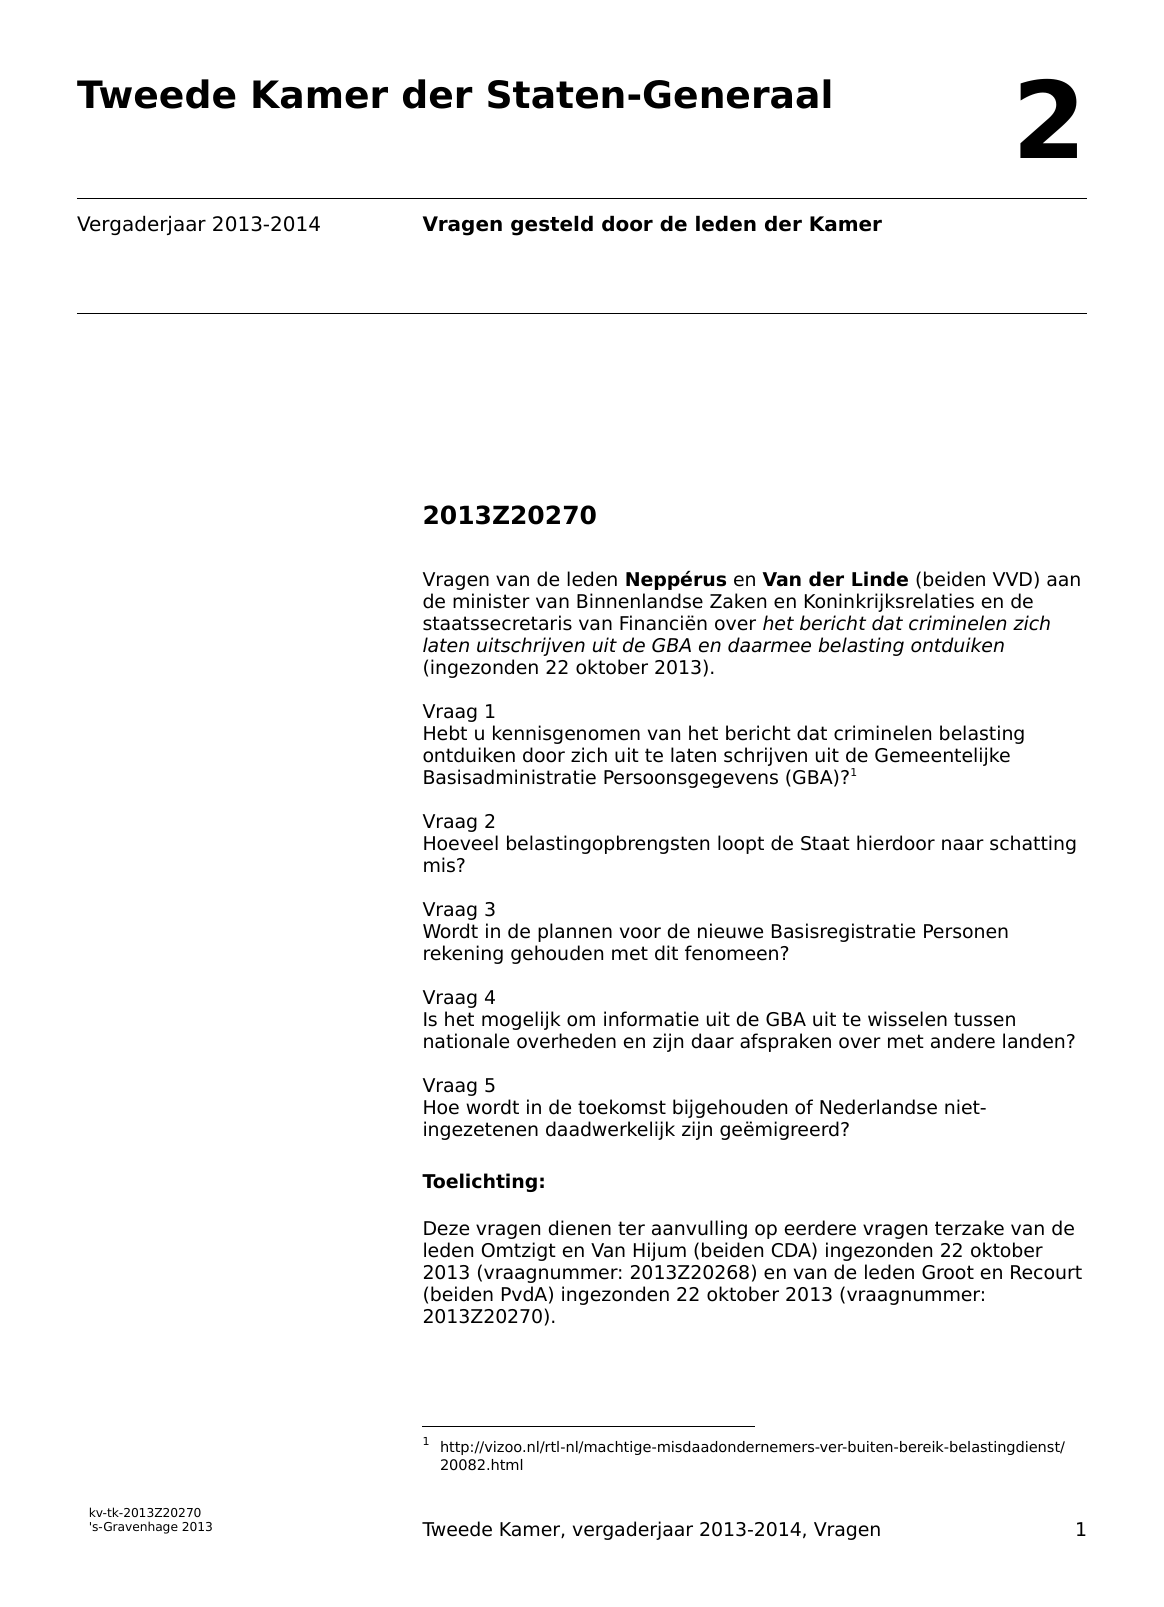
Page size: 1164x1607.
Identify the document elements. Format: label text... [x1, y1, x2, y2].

table_header 2 [886, 59, 1087, 198]
text 's-Gravenhage 2013 [88, 1520, 323, 1534]
text Vragen van de leden Neppérus en Van der Linde (beiden VVD) aan de minister van Binnenlandse Zaken en Koninkrijksrelaties en de staatssecretaris van Financiën over het bericht dat criminelen zich laten uitschrijven uit de GBA en daarmee belasting ontduiken (ingezonden 22 oktober 2013). [422, 569, 1087, 679]
text kv-tk-2013Z20270 [88, 1506, 323, 1520]
text Vraag 5 [422, 1075, 1087, 1097]
table_cell Vragen gesteld door de leden der Kamer [422, 199, 1087, 313]
text Vraag 4 [422, 987, 1087, 1009]
subtitle Toelichting: [422, 1171, 1087, 1193]
text Hoe wordt in de toekomst bijgehouden of Nederlandse niet-ingezetenen daadwerkelijk zijn geëmigreerd? [422, 1097, 1087, 1141]
table_header Tweede Kamer der Staten-Generaal [77, 59, 886, 198]
text Wordt in de plannen voor de nieuwe Basisregistratie Personen rekening gehouden met dit fenomeen? [422, 921, 1087, 965]
text Vraag 2 [422, 811, 1087, 833]
text Deze vragen dienen ter aanvulling op eerdere vragen terzake van de leden Omtzigt en Van Hijum (beiden CDA) ingezonden 22 oktober 2013 (vraagnummer: 2013Z20268) en van de leden Groot en Recourt (beiden PvdA) ingezonden 22 oktober 2013 (vraagnummer: 2013Z20270). [422, 1218, 1087, 1328]
text Vraag 1 [422, 701, 1087, 723]
text Vraag 3 [422, 899, 1087, 921]
table_cell Vergaderjaar 2013-2014 [77, 199, 422, 313]
text Hebt u kennisgenomen van het bericht dat criminelen belasting ontduiken door zich uit te laten schrijven uit de Gemeentelijke Basisadministratie Persoonsgegevens (GBA)? [422, 723, 1087, 789]
text Is het mogelijk om informatie uit de GBA uit te wisselen tussen nationale overheden en zijn daar afspraken over met andere landen? [422, 1009, 1087, 1053]
text 2013Z20270 [422, 501, 1087, 531]
text http://vizoo.nl/rtl-nl/machtige-misdaadondernemers-ver-buiten-bereik-belastingdienst/20082.html [422, 1435, 1087, 1474]
text Hoeveel belastingopbrengsten loopt de Staat hierdoor naar schatting mis? [422, 833, 1087, 877]
